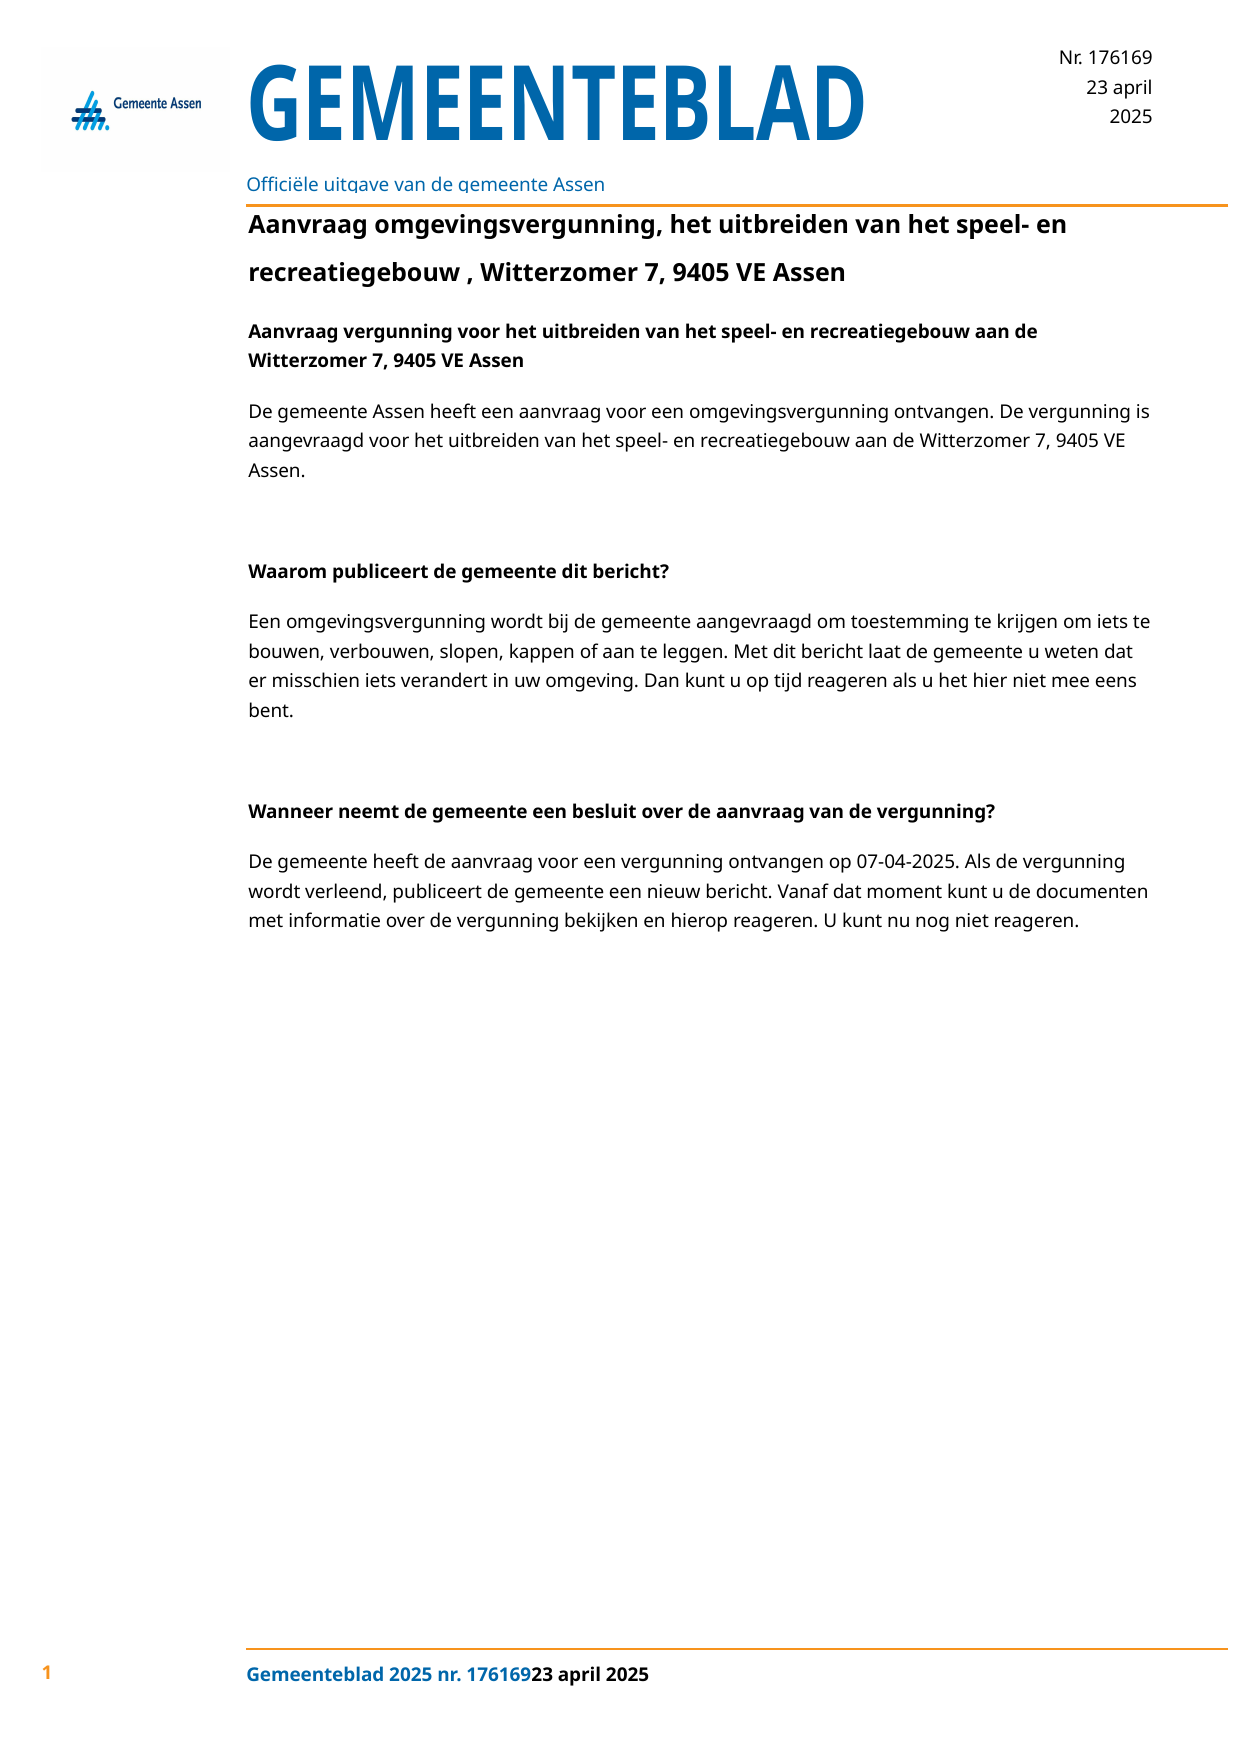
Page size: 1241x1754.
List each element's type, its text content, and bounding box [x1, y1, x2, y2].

text Aanvraag vergunning voor het uitbreiden van het speel- en recreatiegebouw aan de Witterzomer 7, 9405 VE Assen [248, 318, 1152, 373]
text De gemeente Assen heeft een aanvraag voor een omgevingsvergunning ontvangen. De vergunning is aangevraagd voor het uitbreiden van het speel- en recreatiegebouw aan de Witterzomer 7, 9405 VE Assen. [248, 398, 1152, 483]
text De gemeente heeft de aanvraag voor een vergunning ontvangen op 07-04-2025. Als de vergunning wordt verleend, publiceert de gemeente een nieuw bericht. Vanaf dat moment kunt u de documenten met informatie over de vergunning bekijken en hierop reageren. U kunt nu nog niet reageren. [248, 848, 1152, 933]
text Aanvraag omgevingsvergunning, het uitbreiden van het speel- en recreatiegebouw , Witterzomer 7, 9405 VE Assen [248, 207, 1152, 288]
text Wanneer neemt de gemeente een besluit over de aanvraag van de vergunning? [248, 798, 1152, 824]
text Een omgevingsvergunning wordt bij de gemeente aangevraagd om toestemming te krijgen om iets te bouwen, verbouwen, slopen, kappen of aan te leggen. Met dit bericht laat de gemeente u weten dat er misschien iets verandert in uw omgeving. Dan kunt u op tijd reageren als u het hier niet mee eens bent. [248, 608, 1152, 723]
text Waarom publiceert de gemeente dit bericht? [248, 558, 1152, 584]
picture [41, 47, 231, 172]
